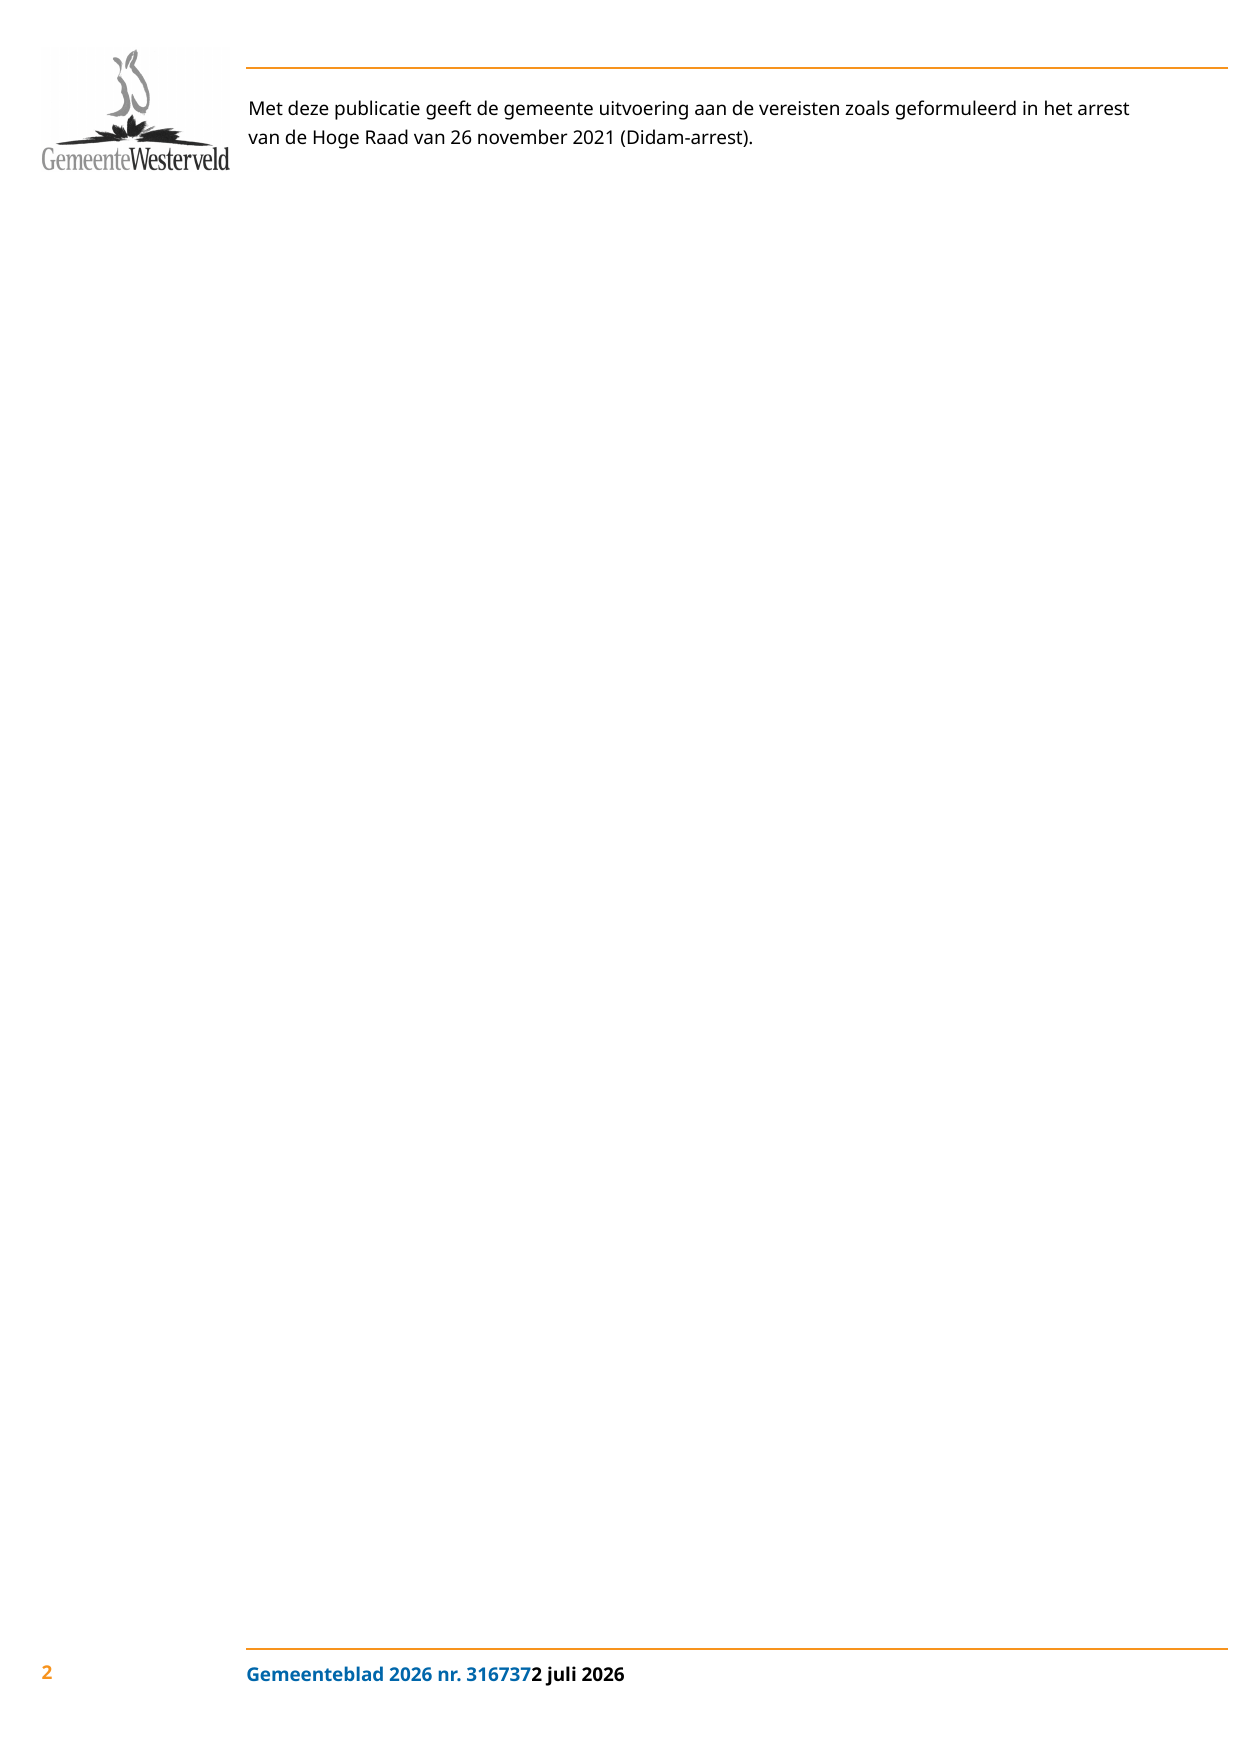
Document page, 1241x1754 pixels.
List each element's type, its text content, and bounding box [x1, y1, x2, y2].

table_header Met deze publicatie geeft de gemeente uitvoering aan de vereisten zoals geformuleerd in het arrest van de Hoge Raad van 26 november 2021 (Didam-arrest). [248, 95, 1152, 150]
picture [41, 47, 231, 172]
table_cell [248, 150, 1152, 176]
